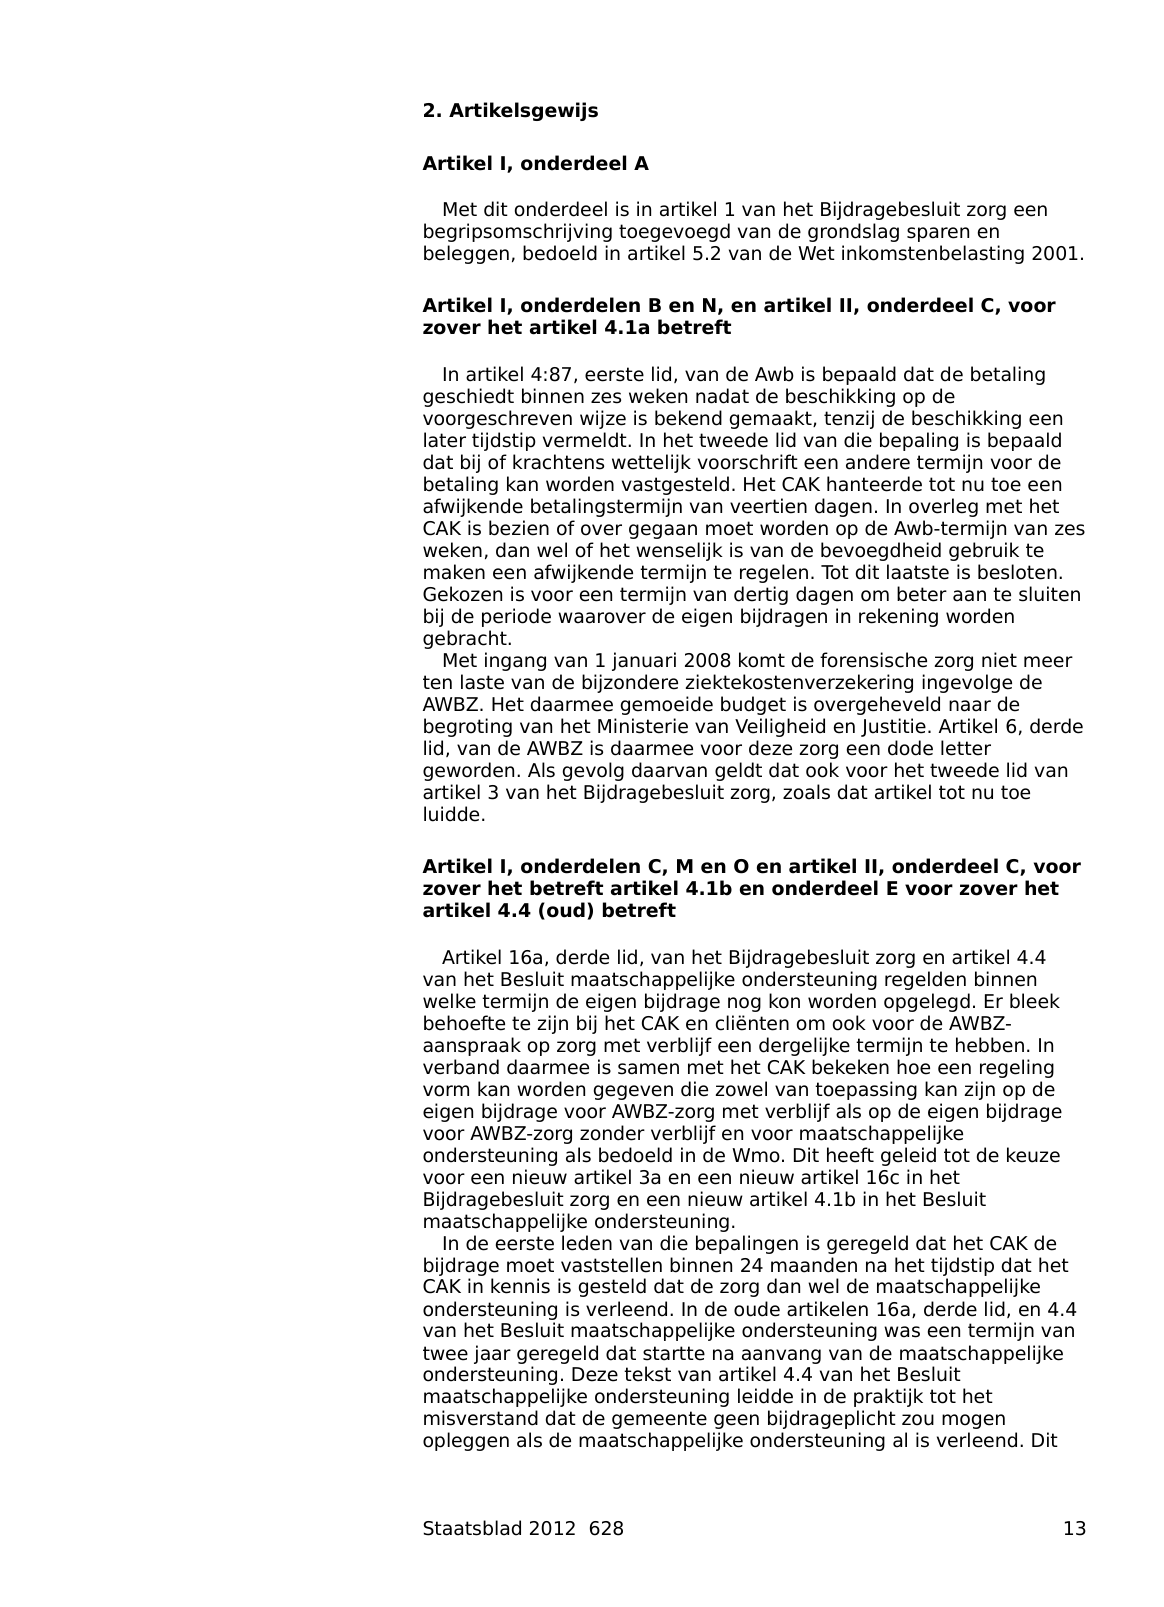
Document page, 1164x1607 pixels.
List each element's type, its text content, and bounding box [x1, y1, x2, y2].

subtitle 2. Artikelsgewijs [422, 100, 1087, 122]
text In artikel 4:87, eerste lid, van de Awb is bepaald dat de betaling geschiedt binnen zes weken nadat de beschikking op de voorgeschreven wijze is bekend gemaakt, tenzij de beschikking een later tijdstip vermeldt. In het tweede lid van die bepaling is bepaald dat bij of krachtens wettelijk voorschrift een andere termijn voor de betaling kan worden vastgesteld. Het CAK hanteerde tot nu toe een afwijkende betalingstermijn van veertien dagen. In overleg met het CAK is bezien of over gegaan moet worden op de Awb-termijn van zes weken, dan wel of het wenselijk is van de bevoegdheid gebruik te maken een afwijkende termijn te regelen. Tot dit laatste is besloten. Gekozen is voor een termijn van dertig dagen om beter aan te sluiten bij de periode waarover de eigen bijdragen in rekening worden gebracht. [422, 364, 1087, 650]
subtitle Artikel I, onderdeel A [422, 152, 1087, 174]
subtitle Artikel I, onderdelen C, M en O en artikel II, onderdeel C, voor zover het betreft artikel 4.1b en onderdeel E voor zover het artikel 4.4 (oud) betreft [422, 856, 1087, 922]
subtitle Artikel I, onderdelen B en N, en artikel II, onderdeel C, voor zover het artikel 4.1a betreft [422, 295, 1087, 339]
text In de eerste leden van die bepalingen is geregeld dat het CAK de bijdrage moet vaststellen binnen 24 maanden na het tijdstip dat het CAK in kennis is gesteld dat de zorg dan wel de maatschappelijke ondersteuning is verleend. In de oude artikelen 16a, derde lid, en 4.4 van het Besluit maatschappelijke ondersteuning was een termijn van twee jaar geregeld dat startte na aanvang van de maatschappelijke ondersteuning. Deze tekst van artikel 4.4 van het Besluit maatschappelijke ondersteuning leidde in de praktijk tot het misverstand dat de gemeente geen bijdrageplicht zou mogen opleggen als de maatschappelijke ondersteuning al is verleend. Dit [422, 1232, 1087, 1452]
text Met dit onderdeel is in artikel 1 van het Bijdragebesluit zorg een begripsomschrijving toegevoegd van de grondslag sparen en beleggen, bedoeld in artikel 5.2 van de Wet inkomstenbelasting 2001. [422, 199, 1087, 265]
text Artikel 16a, derde lid, van het Bijdragebesluit zorg en artikel 4.4 van het Besluit maatschappelijke ondersteuning regelden binnen welke termijn de eigen bijdrage nog kon worden opgelegd. Er bleek behoefte te zijn bij het CAK en cliënten om ook voor de AWBZ-aanspraak op zorg met verblijf een dergelijke termijn te hebben. In verband daarmee is samen met het CAK bekeken hoe een regeling vorm kan worden gegeven die zowel van toepassing kan zijn op de eigen bijdrage voor AWBZ-zorg met verblijf als op de eigen bijdrage voor AWBZ-zorg zonder verblijf en voor maatschappelijke ondersteuning als bedoeld in de Wmo. Dit heeft geleid tot de keuze voor een nieuw artikel 3a en een nieuw artikel 16c in het Bijdragebesluit zorg en een nieuw artikel 4.1b in het Besluit maatschappelijke ondersteuning. [422, 947, 1087, 1232]
text Met ingang van 1 januari 2008 komt de forensische zorg niet meer ten laste van de bijzondere ziektekostenverzekering ingevolge de AWBZ. Het daarmee gemoeide budget is overgeheveld naar de begroting van het Ministerie van Veiligheid en Justitie. Artikel 6, derde lid, van de AWBZ is daarmee voor deze zorg een dode letter geworden. Als gevolg daarvan geldt dat ook voor het tweede lid van artikel 3 van het Bijdragebesluit zorg, zoals dat artikel tot nu toe luidde. [422, 650, 1087, 826]
